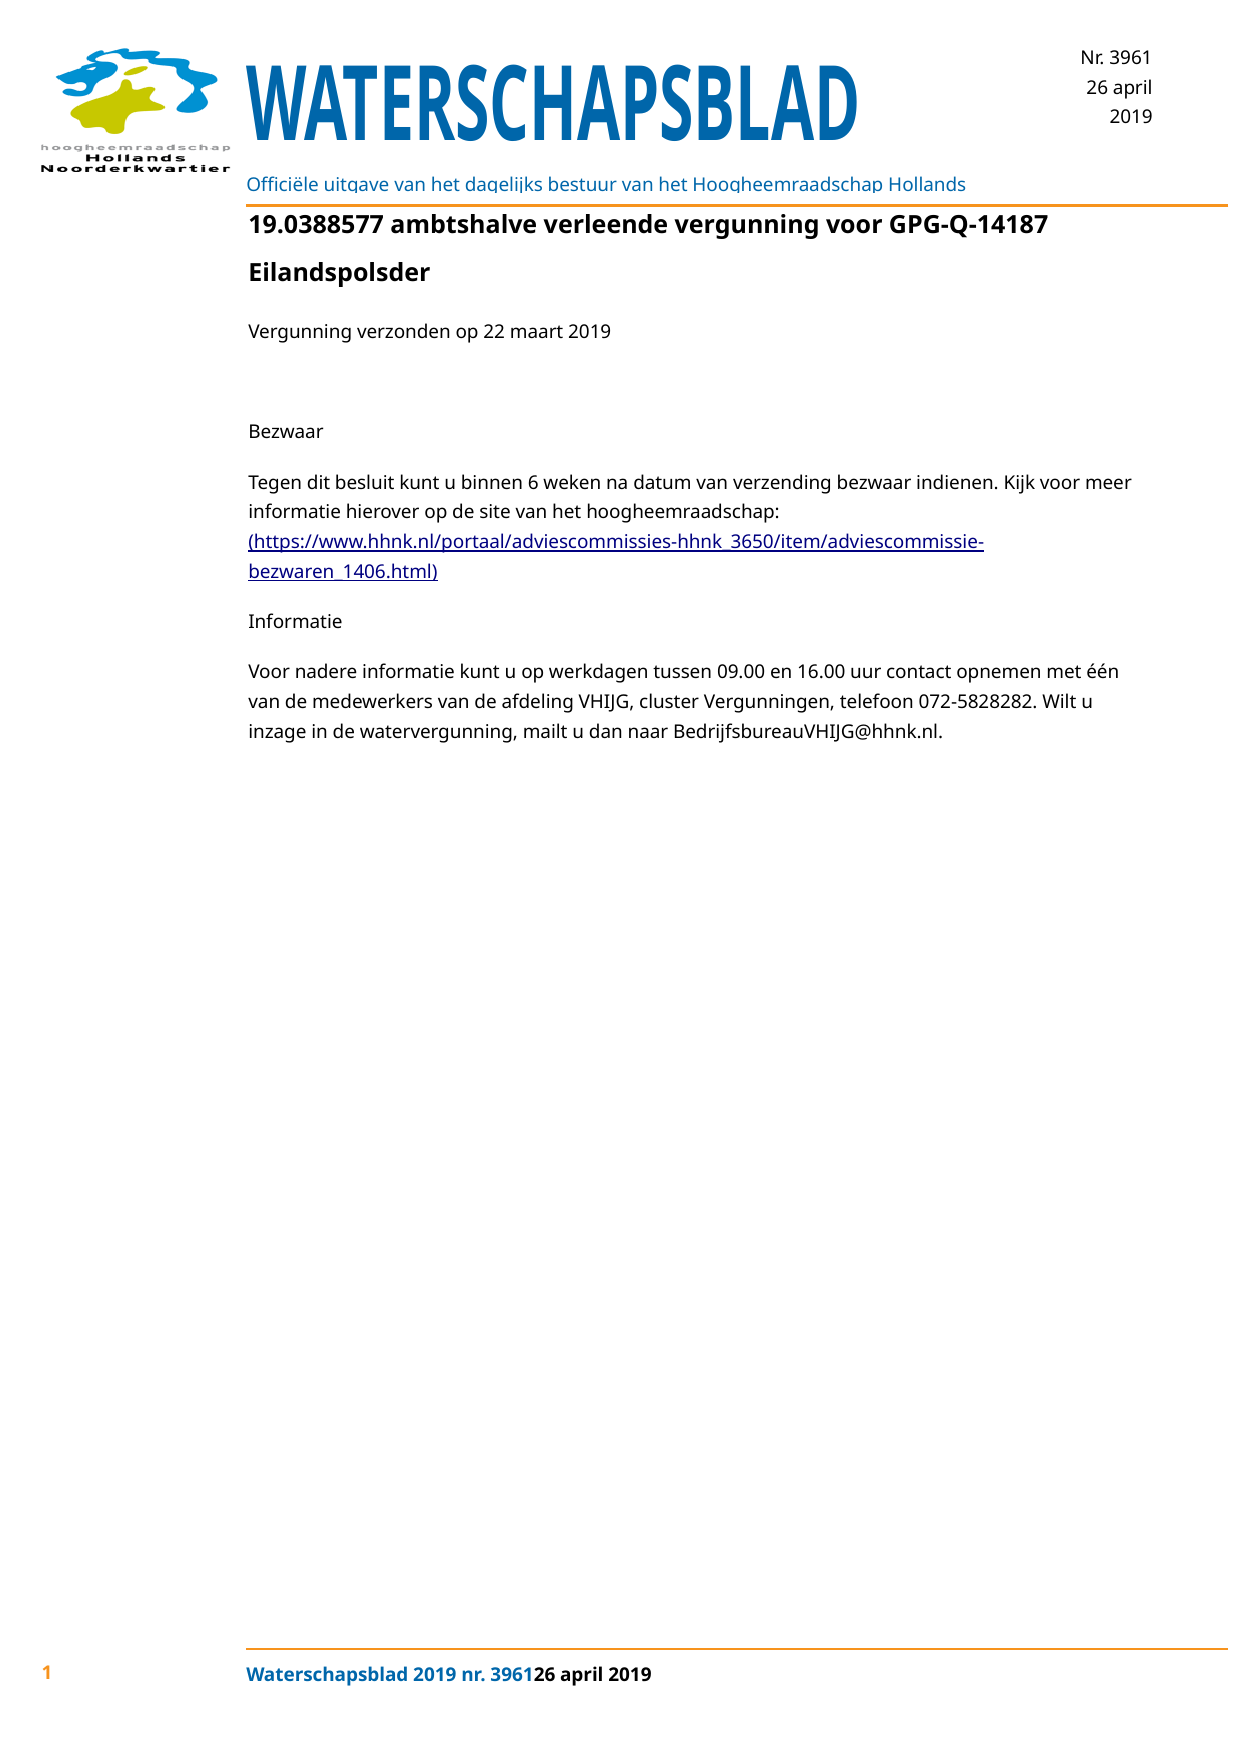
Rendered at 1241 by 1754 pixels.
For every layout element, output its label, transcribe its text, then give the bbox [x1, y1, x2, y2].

text Voor nadere informatie kunt u op werkdagen tussen 09.00 en 16.00 uur contact opnemen met één van de medewerkers van de afdeling VHIJG, cluster Vergunningen, telefoon 072-5828282. Wilt u inzage in de watervergunning, mailt u dan naar BedrijfsbureauVHIJG@hhnk.nl. [248, 659, 1152, 744]
text 19.0388577 ambtshalve verleende vergunning voor GPG-Q-14187 Eilandspolsder [248, 207, 1152, 288]
picture [41, 47, 231, 172]
text Tegen dit besluit kunt u binnen 6 weken na datum van verzending bezwaar indienen. Kijk voor meer informatie hierover op de site van het hoogheemraadschap: (https://www.hhnk.nl/portaal/adviescommissies-hhnk_3650/item/adviescommissie-bezwaren_1406.html) [248, 469, 1152, 584]
text Informatie [248, 608, 1152, 634]
text Bezwaar [248, 419, 1152, 444]
text Vergunning verzonden op 22 maart 2019 [248, 318, 1152, 344]
